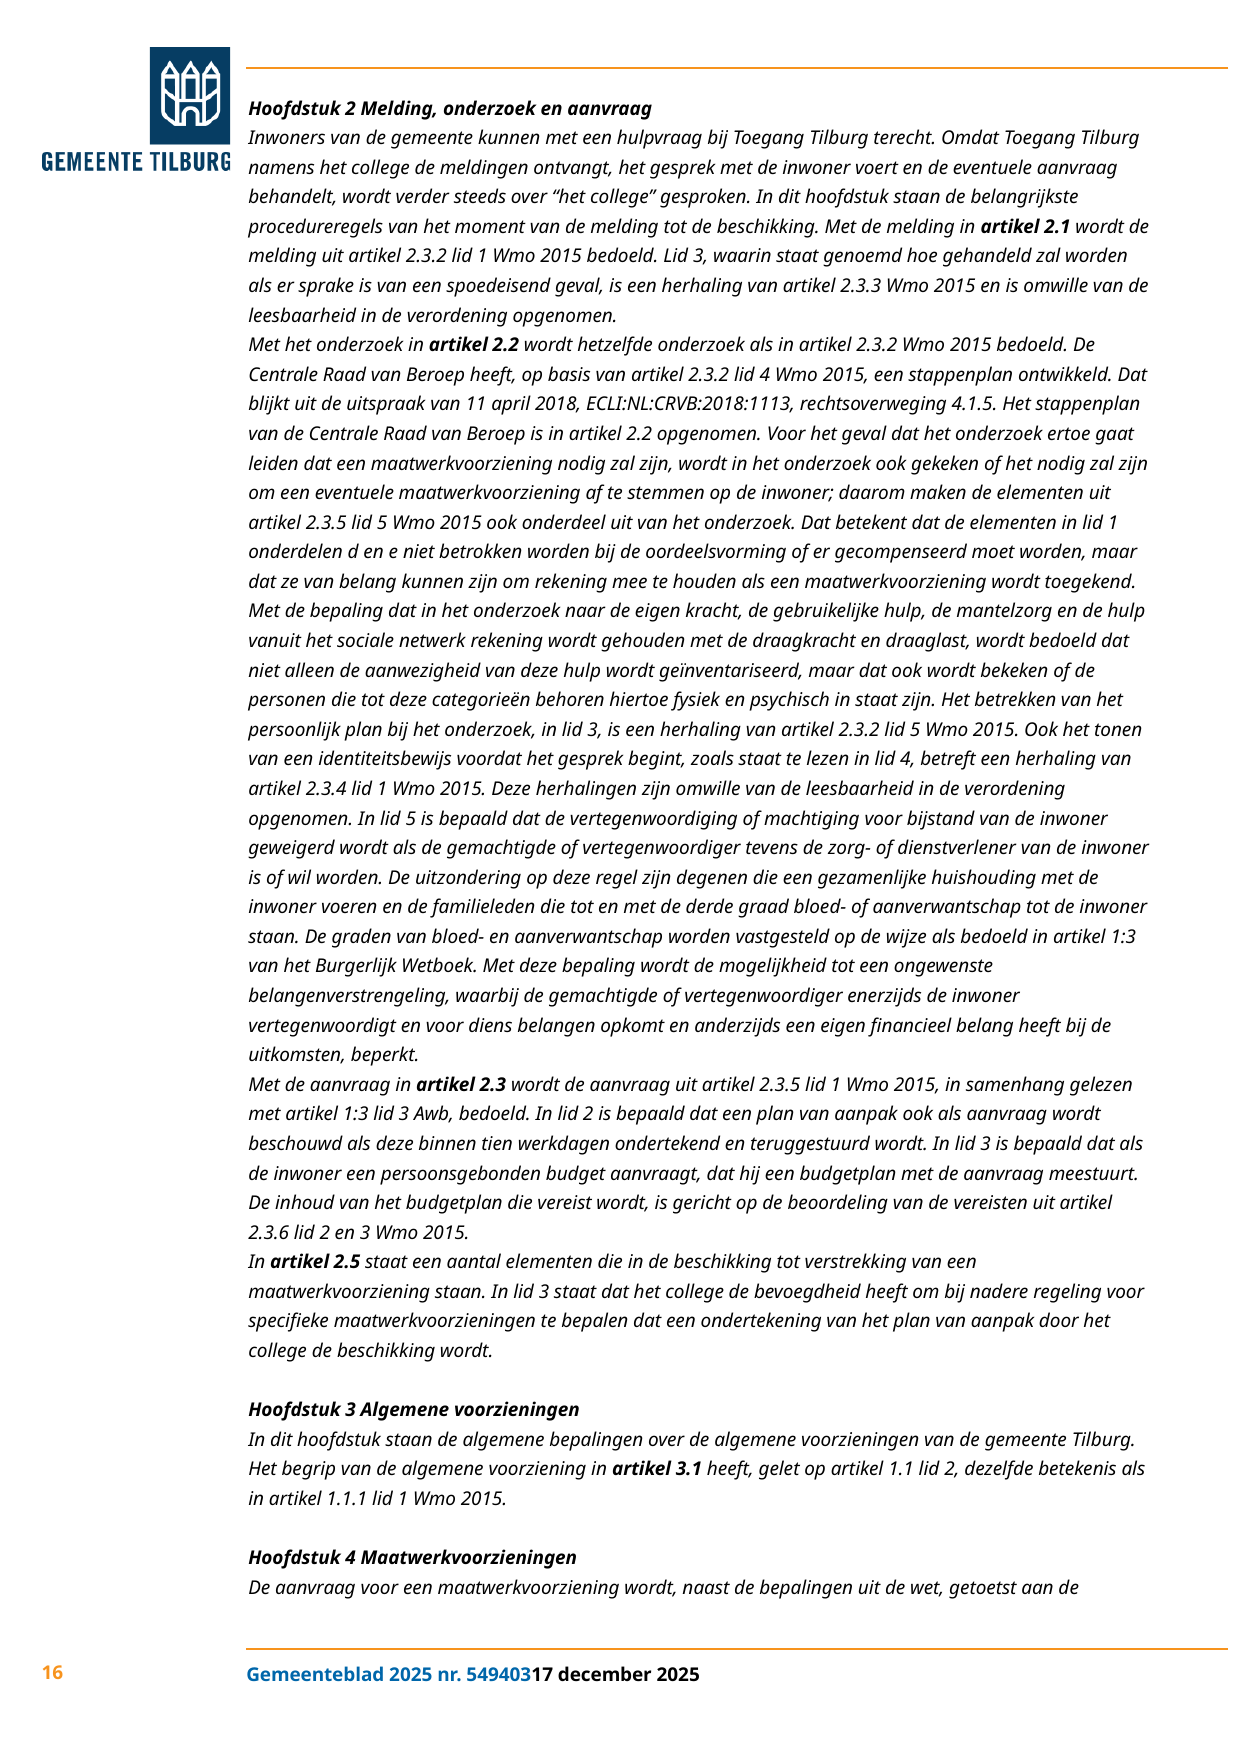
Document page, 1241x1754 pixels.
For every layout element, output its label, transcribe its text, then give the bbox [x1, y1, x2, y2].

text De aanvraag voor een maatwerkvoorziening wordt, naast de bepalingen uit de wet, getoetst aan de [248, 1574, 1152, 1600]
text Met het onderzoek in artikel 2.2 wordt hetzelfde onderzoek als in artikel 2.3.2 Wmo 2015 bedoeld. De Centrale Raad van Beroep heeft, op basis van artikel 2.3.2 lid 4 Wmo 2015, een stappenplan ontwikkeld. Dat blijkt uit de uitspraak van 11 april 2018, ECLI:NL:CRVB:2018:1113, rechtsoverweging 4.1.5. Het stappenplan van de Centrale Raad van Beroep is in artikel 2.2 opgenomen. Voor het geval dat het onderzoek ertoe gaat leiden dat een maatwerkvoorziening nodig zal zijn, wordt in het onderzoek ook gekeken of het nodig zal zijn om een eventuele maatwerkvoorziening af te stemmen op de inwoner; daarom maken de elementen uit artikel 2.3.5 lid 5 Wmo 2015 ook onderdeel uit van het onderzoek. Dat betekent dat de elementen in lid 1 onderdelen d en e niet betrokken worden bij de oordeelsvorming of er gecompenseerd moet worden, maar dat ze van belang kunnen zijn om rekening mee te houden als een maatwerkvoorziening wordt toegekend. Met de bepaling dat in het onderzoek naar de eigen kracht, de gebruikelijke hulp, de mantelzorg en de hulp vanuit het sociale netwerk rekening wordt gehouden met de draagkracht en draaglast, wordt bedoeld dat niet alleen de aanwezigheid van deze hulp wordt geïnventariseerd, maar dat ook wordt bekeken of de personen die tot deze categorieën behoren hiertoe fysiek en psychisch in staat zijn. Het betrekken van het persoonlijk plan bij het onderzoek, in lid 3, is een herhaling van artikel 2.3.2 lid 5 Wmo 2015. Ook het tonen van een identiteitsbewijs voordat het gesprek begint, zoals staat te lezen in lid 4, betreft een herhaling van artikel 2.3.4 lid 1 Wmo 2015. Deze herhalingen zijn omwille van de leesbaarheid in de verordening opgenomen. In lid 5 is bepaald dat de vertegenwoordiging of machtiging voor bijstand van de inwoner geweigerd wordt als de gemachtigde of vertegenwoordiger tevens de zorg- of dienstverlener van de inwoner is of wil worden. De uitzondering op deze regel zijn degenen die een gezamenlijke huishouding met de inwoner voeren en de familieleden die tot en met de derde graad bloed- of aanverwantschap tot de inwoner staan. De graden van bloed- en aanverwantschap worden vastgesteld op de wijze als bedoeld in artikel 1:3 van het Burgerlijk Wetboek. Met deze bepaling wordt de mogelijkheid tot een ongewenste belangenverstrengeling, waarbij de gemachtigde of vertegenwoordiger enerzijds de inwoner vertegenwoordigt en voor diens belangen opkomt en anderzijds een eigen financieel belang heeft bij de uitkomsten, beperkt. [248, 331, 1152, 1067]
text In artikel 2.5 staat een aantal elementen die in de beschikking tot verstrekking van een maatwerkvoorziening staan. In lid 3 staat dat het college de bevoegdheid heeft om bij nadere regeling voor specifieke maatwerkvoorzieningen te bepalen dat een ondertekening van het plan van aanpak door het college de beschikking wordt. [248, 1248, 1152, 1363]
text Inwoners van de gemeente kunnen met een hulpvraag bij Toegang Tilburg terecht. Omdat Toegang Tilburg namens het college de meldingen ontvangt, het gesprek met de inwoner voert en de eventuele aanvraag behandelt, wordt verder steeds over “het college” gesproken. In dit hoofdstuk staan de belangrijkste procedureregels van het moment van de melding tot de beschikking. Met de melding in artikel 2.1 wordt de melding uit artikel 2.3.2 lid 1 Wmo 2015 bedoeld. Lid 3, waarin staat genoemd hoe gehandeld zal worden als er sprake is van een spoedeisend geval, is een herhaling van artikel 2.3.3 Wmo 2015 en is omwille van de leesbaarheid in de verordening opgenomen. [248, 124, 1152, 328]
text Hoofdstuk 2 Melding, onderzoek en aanvraag [248, 95, 1152, 121]
text In dit hoofdstuk staan de algemene bepalingen over de algemene voorzieningen van de gemeente Tilburg. Het begrip van de algemene voorziening in artikel 3.1 heeft, gelet op artikel 1.1 lid 2, dezelfde betekenis als in artikel 1.1.1 lid 1 Wmo 2015. [248, 1426, 1152, 1511]
text Hoofdstuk 3 Algemene voorzieningen [248, 1396, 1152, 1422]
text Hoofdstuk 4 Maatwerkvoorzieningen [248, 1544, 1152, 1570]
text Met de aanvraag in artikel 2.3 wordt de aanvraag uit artikel 2.3.5 lid 1 Wmo 2015, in samenhang gelezen met artikel 1:3 lid 3 Awb, bedoeld. In lid 2 is bepaald dat een plan van aanpak ook als aanvraag wordt beschouwd als deze binnen tien werkdagen ondertekend en teruggestuurd wordt. In lid 3 is bepaald dat als de inwoner een persoonsgebonden budget aanvraagt, dat hij een budgetplan met de aanvraag meestuurt. De inhoud van het budgetplan die vereist wordt, is gericht op de beoordeling van de vereisten uit artikel 2.3.6 lid 2 en 3 Wmo 2015. [248, 1071, 1152, 1245]
picture [41, 47, 231, 172]
